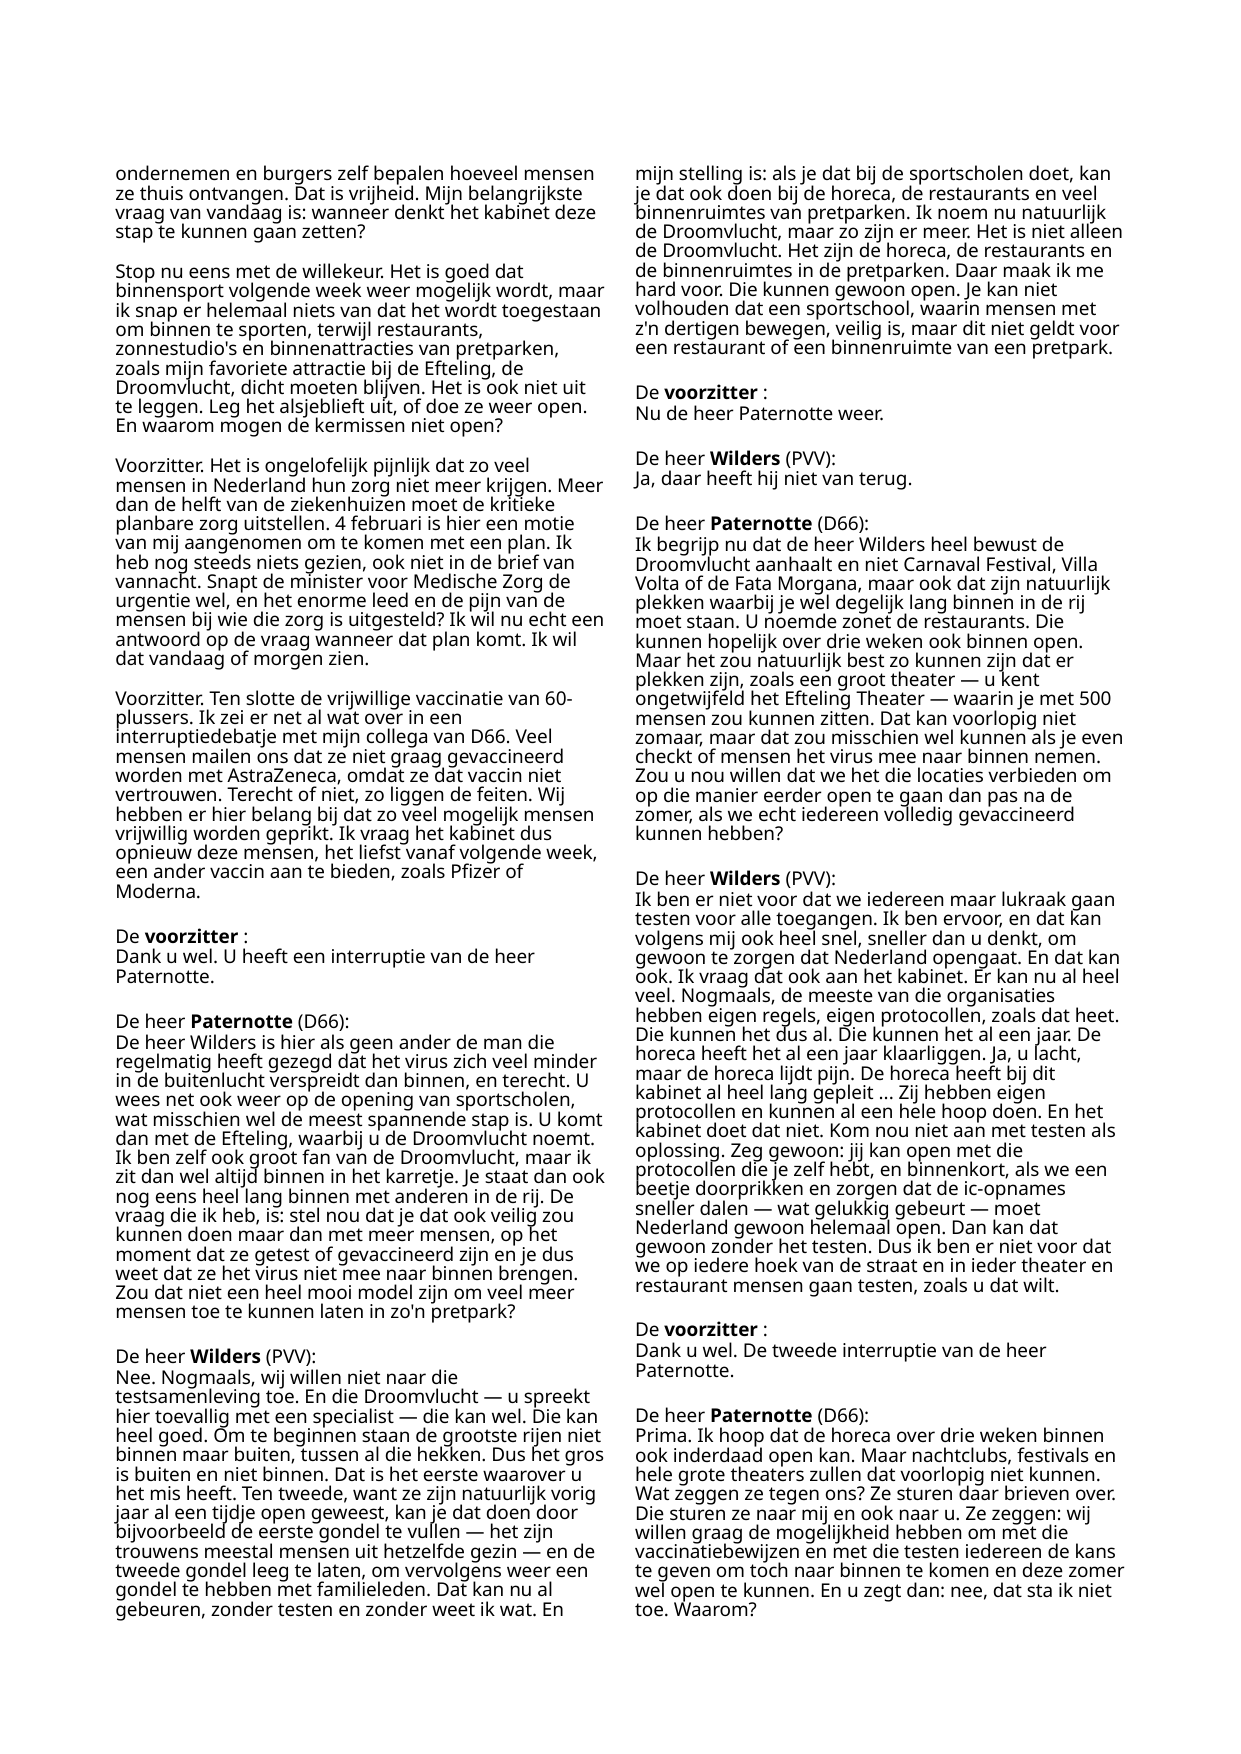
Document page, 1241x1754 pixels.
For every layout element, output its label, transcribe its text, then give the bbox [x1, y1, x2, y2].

text De voorzitter : [635, 379, 1125, 404]
text De heer Wilders (PVV): [635, 445, 1125, 470]
text Prima. Ik hoop dat de horeca over drie weken binnen ook inderdaad open kan. Maar nachtclubs, festivals en hele grote theaters zullen dat voorlopig niet kunnen. Wat zeggen ze tegen ons? Ze sturen daar brieven over. Die sturen ze naar mij en ook naar u. Ze zeggen: wij willen graag de mogelijkheid hebben om met die vaccinatiebewijzen en met die testen iedereen de kans te geven om toch naar binnen te komen en deze zomer wel open te kunnen. En u zegt dan: nee, dat sta ik niet toe. Waarom? [635, 1427, 1125, 1620]
text De heer Paternotte (D66): [635, 1402, 1125, 1427]
text De voorzitter : [635, 1317, 1125, 1342]
text De heer Wilders is hier als geen ander de man die regelmatig heeft gezegd dat het virus zich veel minder in de buitenlucht verspreidt dan binnen, en terecht. U wees net ook weer op de opening van sportscholen, wat misschien wel de meest spannende stap is. U komt dan met de Efteling, waarbij u de Droomvlucht noemt. Ik ben zelf ook groot fan van de Droomvlucht, maar ik zit dan wel altijd binnen in het karretje. Je staat dan ook nog eens heel lang binnen met anderen in de rij. De vraag die ik heb, is: stel nou dat je dat ook veilig zou kunnen doen maar dan met meer mensen, op het moment dat ze getest of gevaccineerd zijn en je dus weet dat ze het virus niet mee naar binnen brengen. Zou dat niet een heel mooi model zijn om veel meer mensen toe te kunnen laten in zo'n pretpark? [115, 1034, 605, 1323]
text Nu de heer Paternotte weer. [635, 404, 1125, 424]
text Nee. Nogmaals, wij willen niet naar die testsamenleving toe. En die Droomvlucht — u spreekt hier toevallig met een specialist — die kan wel. Die kan heel goed. Om te beginnen staan de grootste rijen niet binnen maar buiten, tussen al die hekken. Dus het gros is buiten en niet binnen. Dat is het eerste waarover u het mis heeft. Ten tweede, want ze zijn natuurlijk vorig jaar al een tijdje open geweest, kan je dat doen door bijvoorbeeld de eerste gondel te vullen — het zijn trouwens meestal mensen uit hetzelfde gezin — en de tweede gondel leeg te laten, om vervolgens weer een gondel te hebben met familieleden. Dat kan nu al gebeuren, zonder testen en zonder weet ik wat. En [115, 1369, 605, 1620]
text Dank u wel. U heeft een interruptie van de heer Paternotte. [115, 948, 605, 987]
text De heer Wilders (PVV): [115, 1343, 605, 1369]
text Dank u wel. De tweede interruptie van de heer Paternotte. [635, 1342, 1125, 1381]
text mijn stelling is: als je dat bij de sportscholen doet, kan je dat ook doen bij de horeca, de restaurants en veel binnenruimtes van pretparken. Ik noem nu natuurlijk de Droomvlucht, maar zo zijn er meer. Het is niet alleen de Droomvlucht. Het zijn de horeca, de restaurants en de binnenruimtes in de pretparken. Daar maak ik me hard voor. Die kunnen gewoon open. Je kan niet volhouden dat een sportschool, waarin mensen met z'n dertigen bewegen, veilig is, maar dit niet geldt voor een restaurant of een binnenruimte van een pretpark. [635, 165, 1125, 358]
text De heer Wilders (PVV): [635, 865, 1125, 891]
text Voorzitter. Ten slotte de vrijwillige vaccinatie van 60-plussers. Ik zei er net al wat over in een interruptiedebatje met mijn collega van D66. Veel mensen mailen ons dat ze niet graag gevaccineerd worden met AstraZeneca, omdat ze dat vaccin niet vertrouwen. Terecht of niet, zo liggen de feiten. Wij hebben er hier belang bij dat zo veel mogelijk mensen vrijwillig worden geprikt. Ik vraag het kabinet dus opnieuw deze mensen, het liefst vanaf volgende week, een ander vaccin aan te bieden, zoals Pfizer of Moderna. [115, 690, 605, 902]
text Voorzitter. Het is ongelofelijk pijnlijk dat zo veel mensen in Nederland hun zorg niet meer krijgen. Meer dan de helft van de ziekenhuizen moet de kritieke planbare zorg uitstellen. 4 februari is hier een motie van mij aangenomen om te komen met een plan. Ik heb nog steeds niets gezien, ook niet in de brief van vannacht. Snapt de minister voor Medische Zorg de urgentie wel, en het enorme leed en de pijn van de mensen bij wie die zorg is uitgesteld? Ik wil nu echt een antwoord op de vraag wanneer dat plan komt. Ik wil dat vandaag of morgen zien. [115, 457, 605, 669]
text De voorzitter : [115, 923, 605, 948]
text Ja, daar heeft hij niet van terug. [635, 470, 1125, 490]
text Ik begrijp nu dat de heer Wilders heel bewust de Droomvlucht aanhaalt en niet Carnaval Festival, Villa Volta of de Fata Morgana, maar ook dat zijn natuurlijk plekken waarbij je wel degelijk lang binnen in de rij moet staan. U noemde zonet de restaurants. Die kunnen hopelijk over drie weken ook binnen open. Maar het zou natuurlijk best zo kunnen zijn dat er plekken zijn, zoals een groot theater — u kent ongetwijfeld het Efteling Theater — waarin je met 500 mensen zou kunnen zitten. Dat kan voorlopig niet zomaar, maar dat zou misschien wel kunnen als je even checkt of mensen het virus mee naar binnen nemen. Zou u nou willen dat we het die locaties verbieden om op die manier eerder open te gaan dan pas na de zomer, als we echt iedereen volledig gevaccineerd kunnen hebben? [635, 536, 1125, 844]
text Ik ben er niet voor dat we iedereen maar lukraak gaan testen voor alle toegangen. Ik ben ervoor, en dat kan volgens mij ook heel snel, sneller dan u denkt, om gewoon te zorgen dat Nederland opengaat. En dat kan ook. Ik vraag dat ook aan het kabinet. Er kan nu al heel veel. Nogmaals, de meeste van die organisaties hebben eigen regels, eigen protocollen, zoals dat heet. Die kunnen het dus al. Die kunnen het al een jaar. De horeca heeft het al een jaar klaarliggen. Ja, u lacht, maar de horeca lijdt pijn. De horeca heeft bij dit kabinet al heel lang gepleit ... Zij hebben eigen protocollen en kunnen al een hele hoop doen. En het kabinet doet dat niet. Kom nou niet aan met testen als oplossing. Zeg gewoon: jij kan open met die protocollen die je zelf hebt, en binnenkort, als we een beetje doorprikken en zorgen dat de ic-opnames sneller dalen — wat gelukkig gebeurt — moet Nederland gewoon helemaal open. Dan kan dat gewoon zonder het testen. Dus ik ben er niet voor dat we op iedere hoek van de straat en in ieder theater en restaurant mensen gaan testen, zoals u dat wilt. [635, 891, 1125, 1296]
text De heer Paternotte (D66): [115, 1008, 605, 1034]
text Stop nu eens met de willekeur. Het is goed dat binnensport volgende week weer mogelijk wordt, maar ik snap er helemaal niets van dat het wordt toegestaan om binnen te sporten, terwijl restaurants, zonnestudio's en binnenattracties van pretparken, zoals mijn favoriete attractie bij de Efteling, de Droomvlucht, dicht moeten blijven. Het is ook niet uit te leggen. Leg het alsjeblieft uit, of doe ze weer open. En waarom mogen de kermissen niet open? [115, 263, 605, 437]
text ondernemen en burgers zelf bepalen hoeveel mensen ze thuis ontvangen. Dat is vrijheid. Mijn belangrijkste vraag van vandaag is: wanneer denkt het kabinet deze stap te kunnen gaan zetten? [115, 165, 605, 242]
text De heer Paternotte (D66): [635, 511, 1125, 536]
